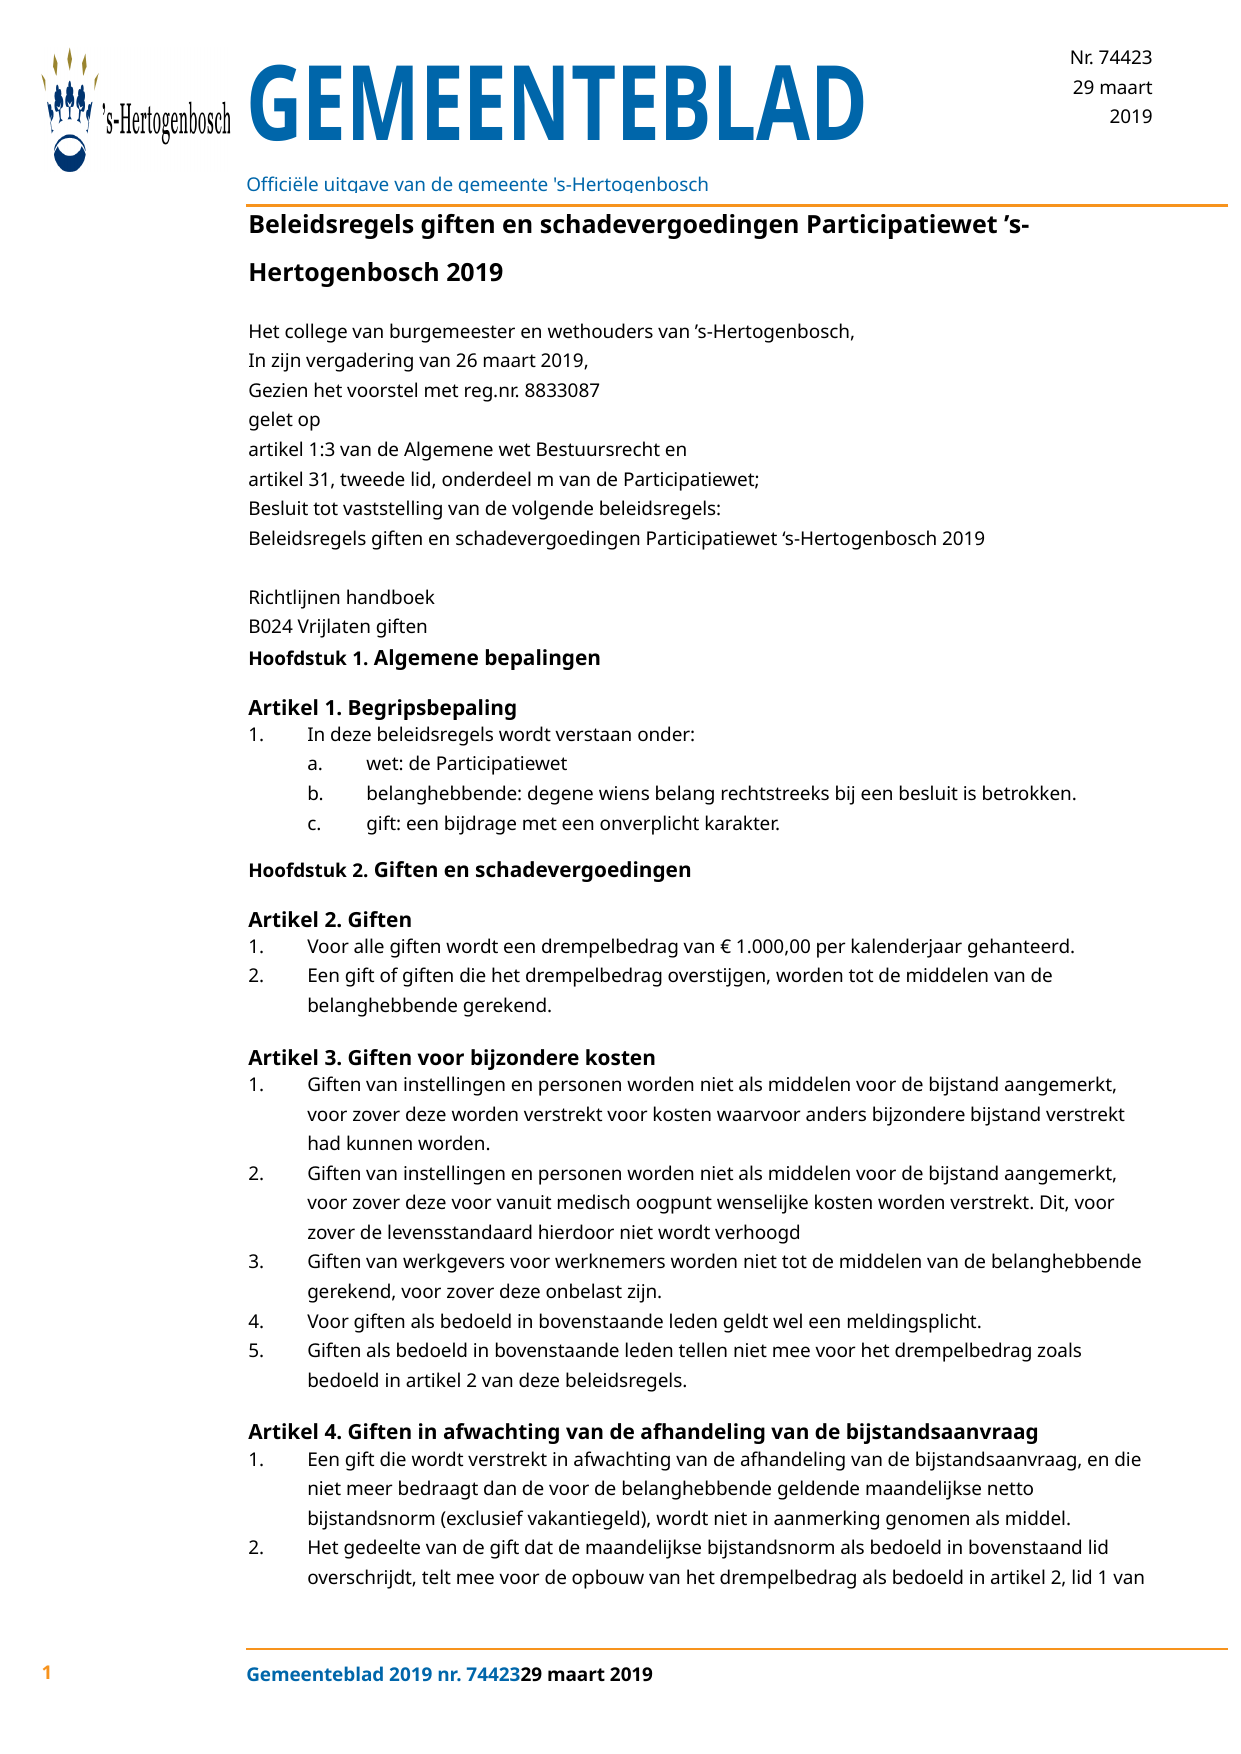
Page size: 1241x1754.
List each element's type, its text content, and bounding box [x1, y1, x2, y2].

list Giften als bedoeld in bovenstaande leden tellen niet mee voor het drempelbedrag zoals bedoeld in artikel 2 van deze beleidsregels. [248, 1337, 1152, 1393]
picture [41, 47, 231, 172]
text Richtlijnen handboek [248, 584, 1152, 610]
text Artikel 2. Giften [248, 905, 1152, 933]
list Voor giften als bedoeld in bovenstaande leden geldt wel een meldingsplicht. [248, 1308, 1152, 1333]
text artikel 31, tweede lid, onderdeel m van de Participatiewet; [248, 466, 1152, 492]
text Beleidsregels giften en schadevergoedingen Participatiewet ’s-Hertogenbosch 2019 [248, 207, 1152, 288]
list wet: de Participatiewet [307, 751, 1152, 776]
text In zijn vergadering van 26 maart 2019, [248, 347, 1152, 373]
text Het college van burgemeester en wethouders van ’s-Hertogenbosch, [248, 318, 1152, 344]
text Artikel 3. Giften voor bijzondere kosten [248, 1043, 1152, 1071]
text Gezien het voorstel met reg.nr. 8833087 [248, 377, 1152, 403]
list Giften van instellingen en personen worden niet als middelen voor de bijstand aangemerkt, voor zover deze voor vanuit medisch oogpunt wenselijke kosten worden verstrekt. Dit, voor zover de levensstandaard hierdoor niet wordt verhoogd [248, 1160, 1152, 1245]
list Een gift of giften die het drempelbedrag overstijgen, worden tot de middelen van de belanghebbende gerekend. [248, 963, 1152, 1018]
text gelet op [248, 407, 1152, 432]
text Artikel 4. Giften in afwachting van de afhandeling van de bijstandsaanvraag [248, 1417, 1152, 1446]
list Giften van instellingen en personen worden niet als middelen voor de bijstand aangemerkt, voor zover deze worden verstrekt voor kosten waarvoor anders bijzondere bijstand verstrekt had kunnen worden. [248, 1071, 1152, 1156]
list Voor alle giften wordt een drempelbedrag van € 1.000,00 per kalenderjaar gehanteerd. [248, 933, 1152, 959]
text B024 Vrijlaten giften [248, 614, 1152, 639]
list Een gift die wordt verstrekt in afwachting van de afhandeling van de bijstandsaanvraag, en die niet meer bedraagt dan de voor de belanghebbende geldende maandelijkse netto bijstandsnorm (exclusief vakantiegeld), wordt niet in aanmerking genomen als middel. [248, 1446, 1152, 1531]
text artikel 1:3 van de Algemene wet Bestuursrecht en [248, 436, 1152, 462]
text Beleidsregels giften en schadevergoedingen Participatiewet ‘s-Hertogenbosch 2019 [248, 525, 1152, 551]
text Hoofdstuk 1. Algemene bepalingen [248, 643, 1152, 672]
text Artikel 1. Begripsbepaling [248, 693, 1152, 721]
list Giften van werkgevers voor werknemers worden niet tot de middelen van de belanghebbende gerekend, voor zover deze onbelast zijn. [248, 1249, 1152, 1304]
list Het gedeelte van de gift dat de maandelijkse bijstandsnorm als bedoeld in bovenstaand lid overschrijdt, telt mee voor de opbouw van het drempelbedrag als bedoeld in artikel 2, lid 1 van [248, 1534, 1152, 1590]
text Besluit tot vaststelling van de volgende beleidsregels: [248, 495, 1152, 521]
list gift: een bijdrage met een onverplicht karakter. [307, 810, 1152, 836]
text Hoofdstuk 2. Giften en schadevergoedingen [248, 855, 1152, 884]
list In deze beleidsregels wordt verstaan onder: [248, 721, 1152, 747]
list belanghebbende: degene wiens belang rechtstreeks bij een besluit is betrokken. [307, 780, 1152, 806]
